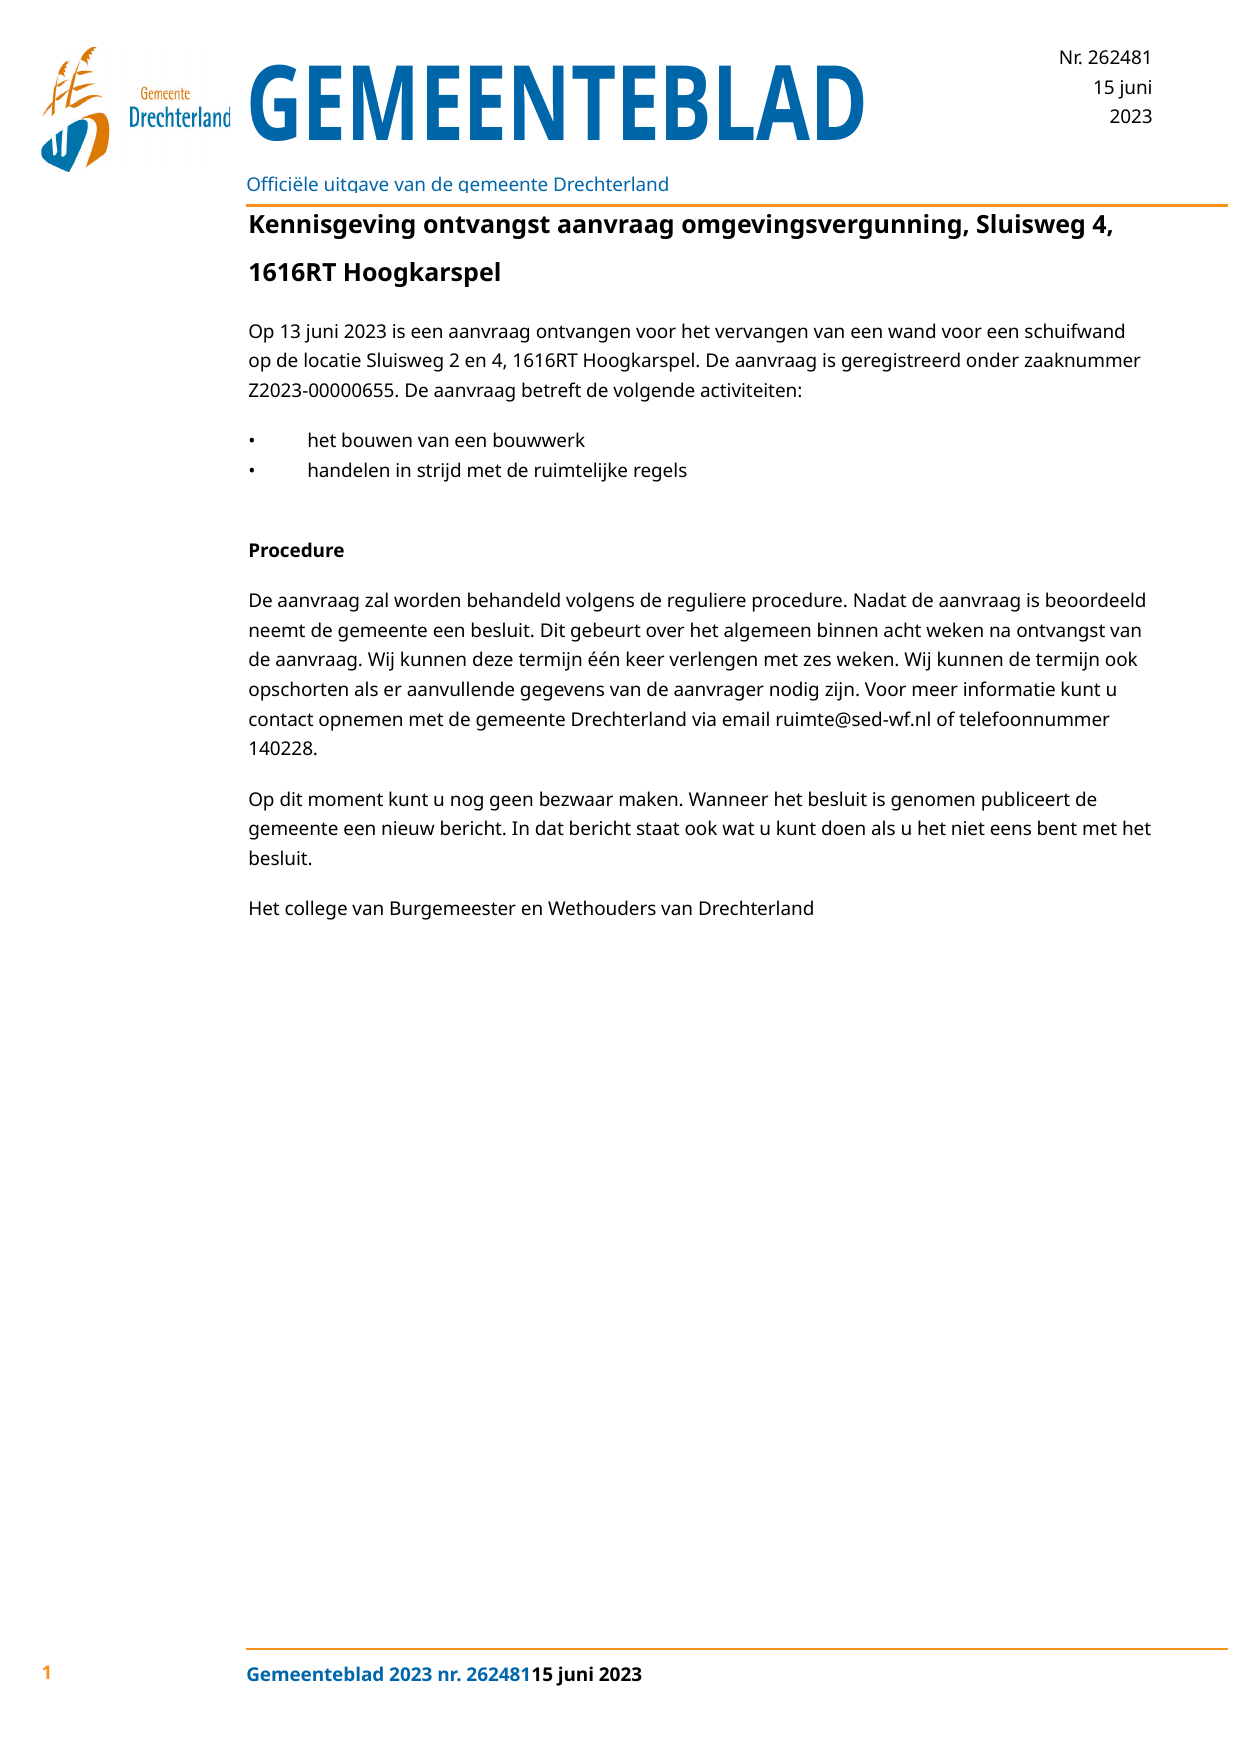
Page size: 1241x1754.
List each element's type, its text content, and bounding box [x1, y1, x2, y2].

text Kennisgeving ontvangst aanvraag omgevingsvergunning, Sluisweg 4, 1616RT Hoogkarspel [248, 207, 1152, 288]
list het bouwen van een bouwwerk [248, 427, 1152, 453]
text De aanvraag zal worden behandeld volgens de reguliere procedure. Nadat de aanvraag is beoordeeld neemt de gemeente een besluit. Dit gebeurt over het algemeen binnen acht weken na ontvangst van de aanvraag. Wij kunnen deze termijn één keer verlengen met zes weken. Wij kunnen de termijn ook opschorten als er aanvullende gegevens van de aanvrager nodig zijn. Voor meer informatie kunt u contact opnemen met de gemeente Drechterland via email ruimte@sed-wf.nl of telefoonnummer 140228. [248, 587, 1152, 761]
picture [41, 47, 231, 172]
text Op 13 juni 2023 is een aanvraag ontvangen voor het vervangen van een wand voor een schuifwand op de locatie Sluisweg 2 en 4, 1616RT Hoogkarspel. De aanvraag is geregistreerd onder zaaknummer Z2023-00000655. De aanvraag betreft de volgende activiteiten: [248, 318, 1152, 403]
list handelen in strijd met de ruimtelijke regels [248, 457, 1152, 483]
text Procedure [248, 537, 1152, 563]
picture [41, 158, 64, 172]
text Op dit moment kunt u nog geen bezwaar maken. Wanneer het besluit is genomen publiceert de gemeente een nieuw bericht. In dat bericht staat ook wat u kunt doen als u het niet eens bent met het besluit. [248, 786, 1152, 871]
picture [226, 115, 231, 124]
text Het college van Burgemeester en Wethouders van Drechterland [248, 895, 1152, 921]
